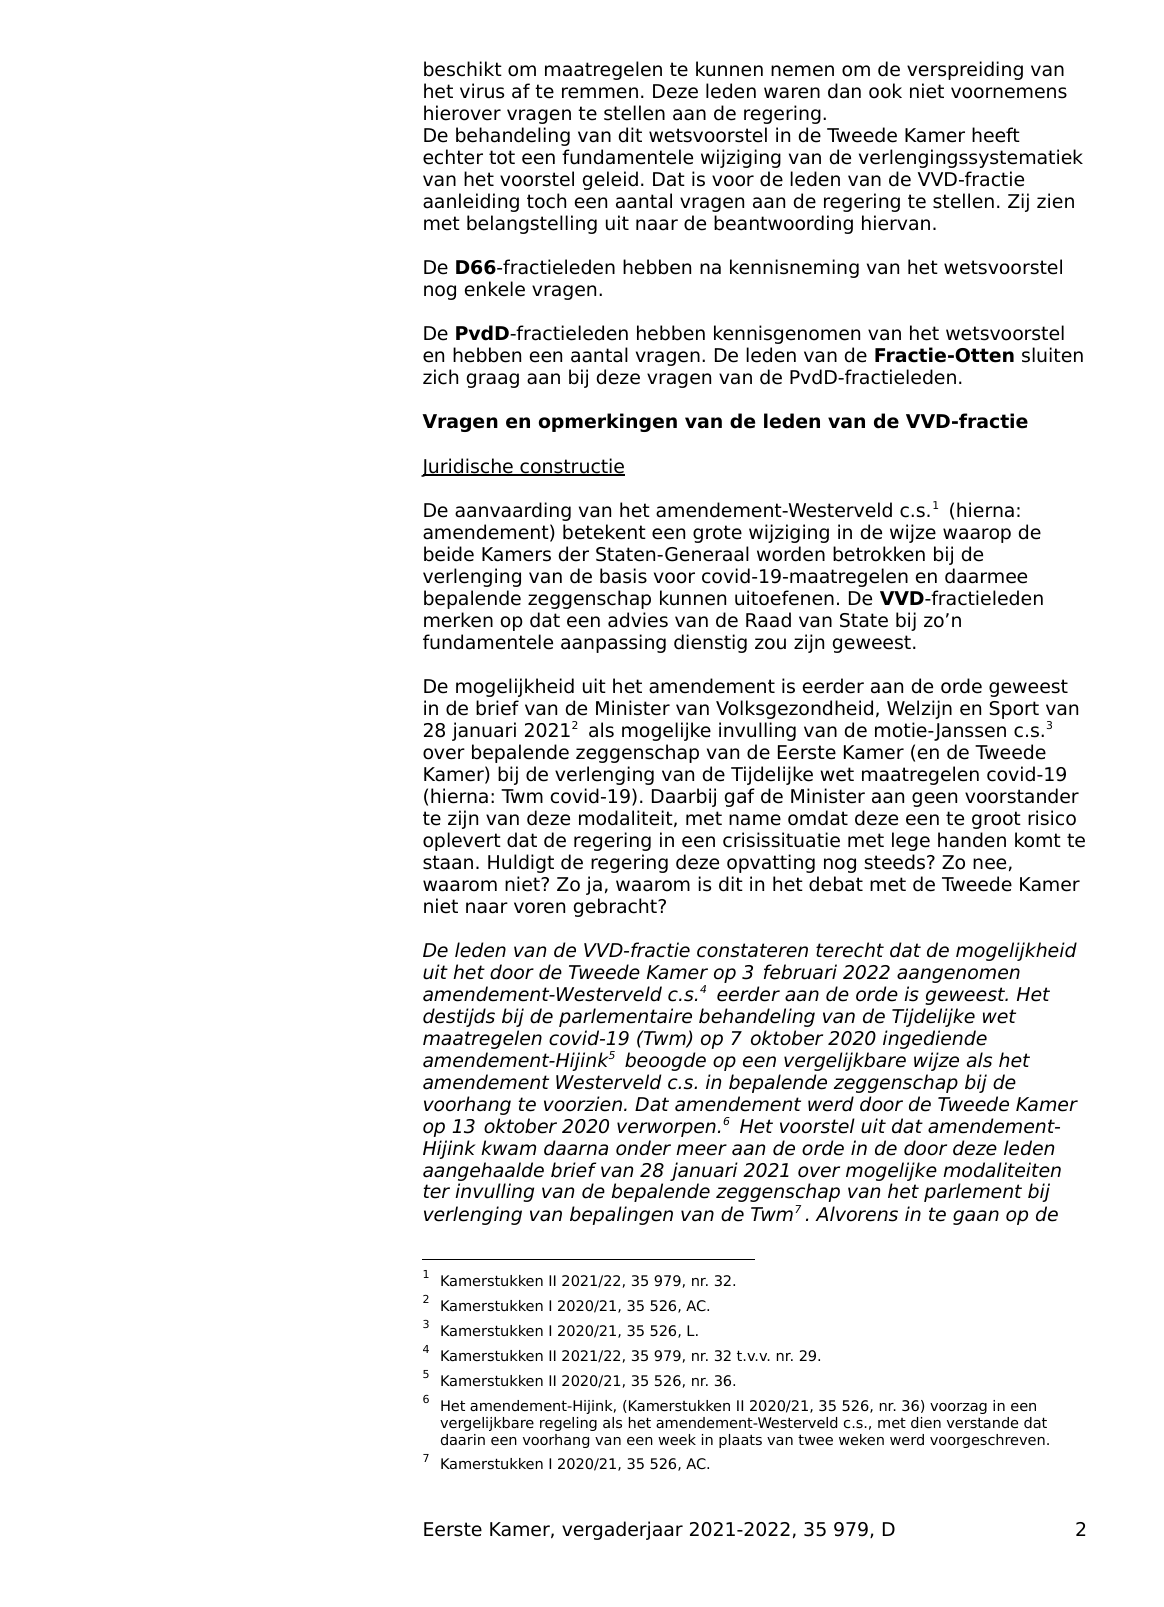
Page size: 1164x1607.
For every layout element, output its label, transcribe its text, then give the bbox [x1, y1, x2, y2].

subtitle Vragen en opmerkingen van de leden van de VVD-fractie [422, 411, 1087, 433]
text Kamerstukken II 2020/21, 35 526, nr. 36. [422, 1368, 1087, 1391]
text De mogelijkheid uit het amendement is eerder aan de orde geweest in de brief van de Minister van Volksgezondheid, Welzijn en Sport van 28 januari 2021 als mogelijke invulling van de motie-Janssen c.s. over bepalende zeggenschap van de Eerste Kamer (en de Tweede Kamer) bij de verlenging van de Tijdelijke wet maatregelen covid-19 (hierna: Twm covid-19). Daarbij gaf de Minister aan geen voorstander te zijn van deze modaliteit, met name omdat deze een te groot risico oplevert dat de regering in een crisissituatie met lege handen komt te staan. Huldigt de regering deze opvatting nog steeds? Zo nee, waarom niet? Zo ja, waarom is dit in het debat met de Tweede Kamer niet naar voren gebracht? [422, 676, 1087, 917]
text Kamerstukken I 2020/21, 35 526, L. [422, 1318, 1087, 1341]
text De aanvaarding van het amendement-Westerveld c.s. (hierna: amendement) betekent een grote wijziging in de wijze waarop de beide Kamers der Staten-Generaal worden betrokken bij de verlenging van de basis voor covid-19-maatregelen en daarmee bepalende zeggenschap kunnen uitoefenen. De VVD-fractieleden merken op dat een advies van de Raad van State bij zo’n fundamentele aanpassing dienstig zou zijn geweest. [422, 500, 1087, 653]
text Kamerstukken II 2021/22, 35 979, nr. 32 t.v.v. nr. 29. [422, 1343, 1087, 1366]
text De D66-fractieleden hebben na kennisneming van het wetsvoorstel nog enkele vragen. [422, 257, 1087, 301]
text De leden van de VVD-fractie constateren terecht dat de mogelijkheid uit het door de Tweede Kamer op 3 februari 2022 aangenomen amendement-Westerveld c.s. eerder aan de orde is geweest. Het destijds bij de parlementaire behandeling van de Tijdelijke wet maatregelen covid-19 (Twm) op 7 oktober 2020 ingediende amendement-Hijink beoogde op een vergelijkbare wijze als het amendement Westerveld c.s. in bepalende zeggenschap bij de voorhang te voorzien. Dat amendement werd door de Tweede Kamer op 13 oktober 2020 verworpen. Het voorstel uit dat amendement-Hijink kwam daarna onder meer aan de orde in de door deze leden aangehaalde brief van 28 januari 2021 over mogelijke modaliteiten ter invulling van de bepalende zeggenschap van het parlement bij verlenging van bepalingen van de Twm. Alvorens in te gaan op de [422, 940, 1087, 1225]
subtitle Juridische constructie [422, 456, 1087, 477]
text Het amendement-Hijink, (Kamerstukken II 2020/21, 35 526, nr. 36) voorzag in een vergelijkbare regeling als het amendement-Westerveld c.s., met dien verstande dat daarin een voorhang van een week in plaats van twee weken werd voorgeschreven. [422, 1393, 1087, 1449]
text Kamerstukken I 2020/21, 35 526, AC. [422, 1293, 1087, 1316]
text Kamerstukken I 2020/21, 35 526, AC. [422, 1452, 1087, 1474]
text De PvdD-fractieleden hebben kennisgenomen van het wetsvoorstel en hebben een aantal vragen. De leden van de Fractie-Otten sluiten zich graag aan bij deze vragen van de PvdD-fractieleden. [422, 323, 1087, 389]
text beschikt om maatregelen te kunnen nemen om de verspreiding van het virus af te remmen. Deze leden waren dan ook niet voornemens hierover vragen te stellen aan de regering. [422, 59, 1087, 125]
text Kamerstukken II 2021/22, 35 979, nr. 32. [422, 1268, 1087, 1291]
text De behandeling van dit wetsvoorstel in de Tweede Kamer heeft echter tot een fundamentele wijziging van de verlengingssystematiek van het voorstel geleid. Dat is voor de leden van de VVD-fractie aanleiding toch een aantal vragen aan de regering te stellen. Zij zien met belangstelling uit naar de beantwoording hiervan. [422, 125, 1087, 235]
